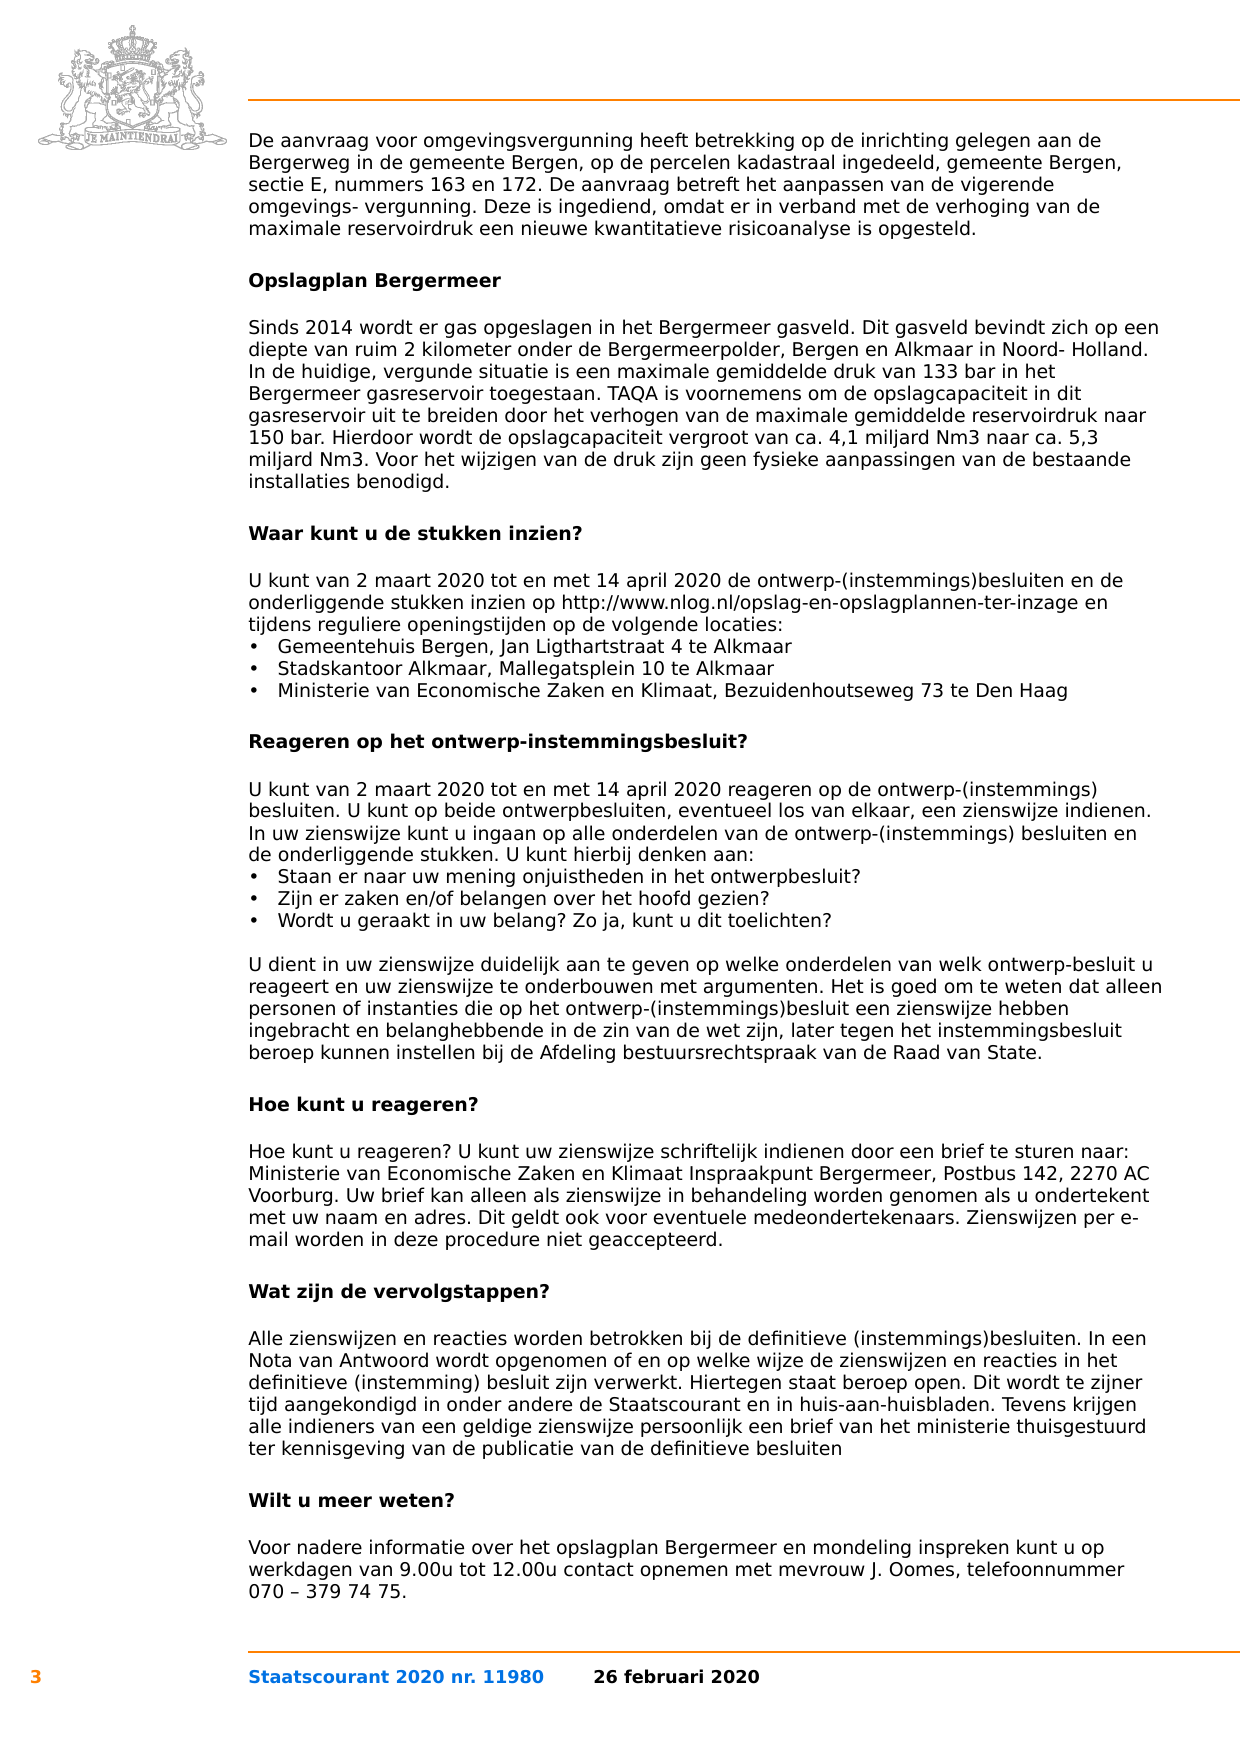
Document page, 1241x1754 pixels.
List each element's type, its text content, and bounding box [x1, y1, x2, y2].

text • Zijn er zaken en/of belangen over het hoofd gezien? [248, 888, 1163, 910]
text • Gemeentehuis Bergen, Jan Ligthartstraat 4 te Alkmaar [248, 636, 1163, 657]
text • Staan er naar uw mening onjuistheden in het ontwerpbesluit? [248, 866, 1163, 888]
text • Ministerie van Economische Zaken en Klimaat, Bezuidenhoutseweg 73 te Den Haag [248, 679, 1163, 701]
text Voor nadere informatie over het opslagplan Bergermeer en mondeling inspreken kunt u op werkdagen van 9.00u tot 12.00u contact opnemen met mevrouw J. Oomes, telefoonnummer 070 – 379 74 75. [248, 1537, 1163, 1603]
text U kunt van 2 maart 2020 tot en met 14 april 2020 reageren op de ontwerp-(instemmings) besluiten. U kunt op beide ontwerpbesluiten, eventueel los van elkaar, een zienswijze indienen. In uw zienswijze kunt u ingaan op alle onderdelen van de ontwerp-(instemmings) besluiten en de onderliggende stukken. U kunt hierbij denken aan: [248, 778, 1163, 866]
subtitle Opslagplan Bergermeer [248, 270, 1163, 292]
picture [38, 25, 227, 150]
text Hoe kunt u reageren? U kunt uw zienswijze schriftelijk indienen door een brief te sturen naar: Ministerie van Economische Zaken en Klimaat Inspraakpunt Bergermeer, Postbus 142, 2270 AC Voorburg. Uw brief kan alleen als zienswijze in behandeling worden genomen als u ondertekent met uw naam en adres. Dit geldt ook voor eventuele medeondertekenaars. Zienswijzen per e-mail worden in deze procedure niet geaccepteerd. [248, 1141, 1163, 1251]
text De aanvraag voor omgevingsvergunning heeft betrekking op de inrichting gelegen aan de Bergerweg in de gemeente Bergen, op de percelen kadastraal ingedeeld, gemeente Bergen, sectie E, nummers 163 en 172. De aanvraag betreft het aanpassen van de vigerende omgevings- vergunning. Deze is ingediend, omdat er in verband met de verhoging van de maximale reservoirdruk een nieuwe kwantitatieve risicoanalyse is opgesteld. [248, 130, 1163, 240]
subtitle Wilt u meer weten? [248, 1490, 1163, 1512]
subtitle Reageren op het ontwerp-instemmingsbesluit? [248, 731, 1163, 753]
subtitle Waar kunt u de stukken inzien? [248, 523, 1163, 544]
text U kunt van 2 maart 2020 tot en met 14 april 2020 de ontwerp-(instemmings)besluiten en de onderliggende stukken inzien op http://www.nlog.nl/opslag-en-opslagplannen-ter-inzage en tijdens reguliere openingstijden op de volgende locaties: [248, 569, 1163, 636]
text Sinds 2014 wordt er gas opgeslagen in het Bergermeer gasveld. Dit gasveld bevindt zich op een diepte van ruim 2 kilometer onder de Bergermeerpolder, Bergen en Alkmaar in Noord- Holland. In de huidige, vergunde situatie is een maximale gemiddelde druk van 133 bar in het Bergermeer gasreservoir toegestaan. TAQA is voornemens om de opslagcapaciteit in dit gasreservoir uit te breiden door het verhogen van de maximale gemiddelde reservoirdruk naar 150 bar. Hierdoor wordt de opslagcapaciteit vergroot van ca. 4,1 miljard Nm3 naar ca. 5,3 miljard Nm3. Voor het wijzigen van de druk zijn geen fysieke aanpassingen van de bestaande installaties benodigd. [248, 317, 1163, 493]
subtitle Wat zijn de vervolgstappen? [248, 1281, 1163, 1303]
subtitle Hoe kunt u reageren? [248, 1094, 1163, 1116]
text Alle zienswijzen en reacties worden betrokken bij de definitieve (instemmings)besluiten. In een Nota van Antwoord wordt opgenomen of en op welke wijze de zienswijzen en reacties in het definitieve (instemming) besluit zijn verwerkt. Hiertegen staat beroep open. Dit wordt te zijner tijd aangekondigd in onder andere de Staatscourant en in huis-aan-huisbladen. Tevens krijgen alle indieners van een geldige zienswijze persoonlijk een brief van het ministerie thuisgestuurd ter kennisgeving van de publicatie van de definitieve besluiten [248, 1328, 1163, 1460]
text U dient in uw zienswijze duidelijk aan te geven op welke onderdelen van welk ontwerp-besluit u reageert en uw zienswijze te onderbouwen met argumenten. Het is goed om te weten dat alleen personen of instanties die op het ontwerp-(instemmings)besluit een zienswijze hebben ingebracht en belanghebbende in de zin van de wet zijn, later tegen het instemmingsbesluit beroep kunnen instellen bij de Afdeling bestuursrechtspraak van de Raad van State. [248, 954, 1163, 1064]
text • Wordt u geraakt in uw belang? Zo ja, kunt u dit toelichten? [248, 910, 1163, 932]
text • Stadskantoor Alkmaar, Mallegatsplein 10 te Alkmaar [248, 657, 1163, 679]
